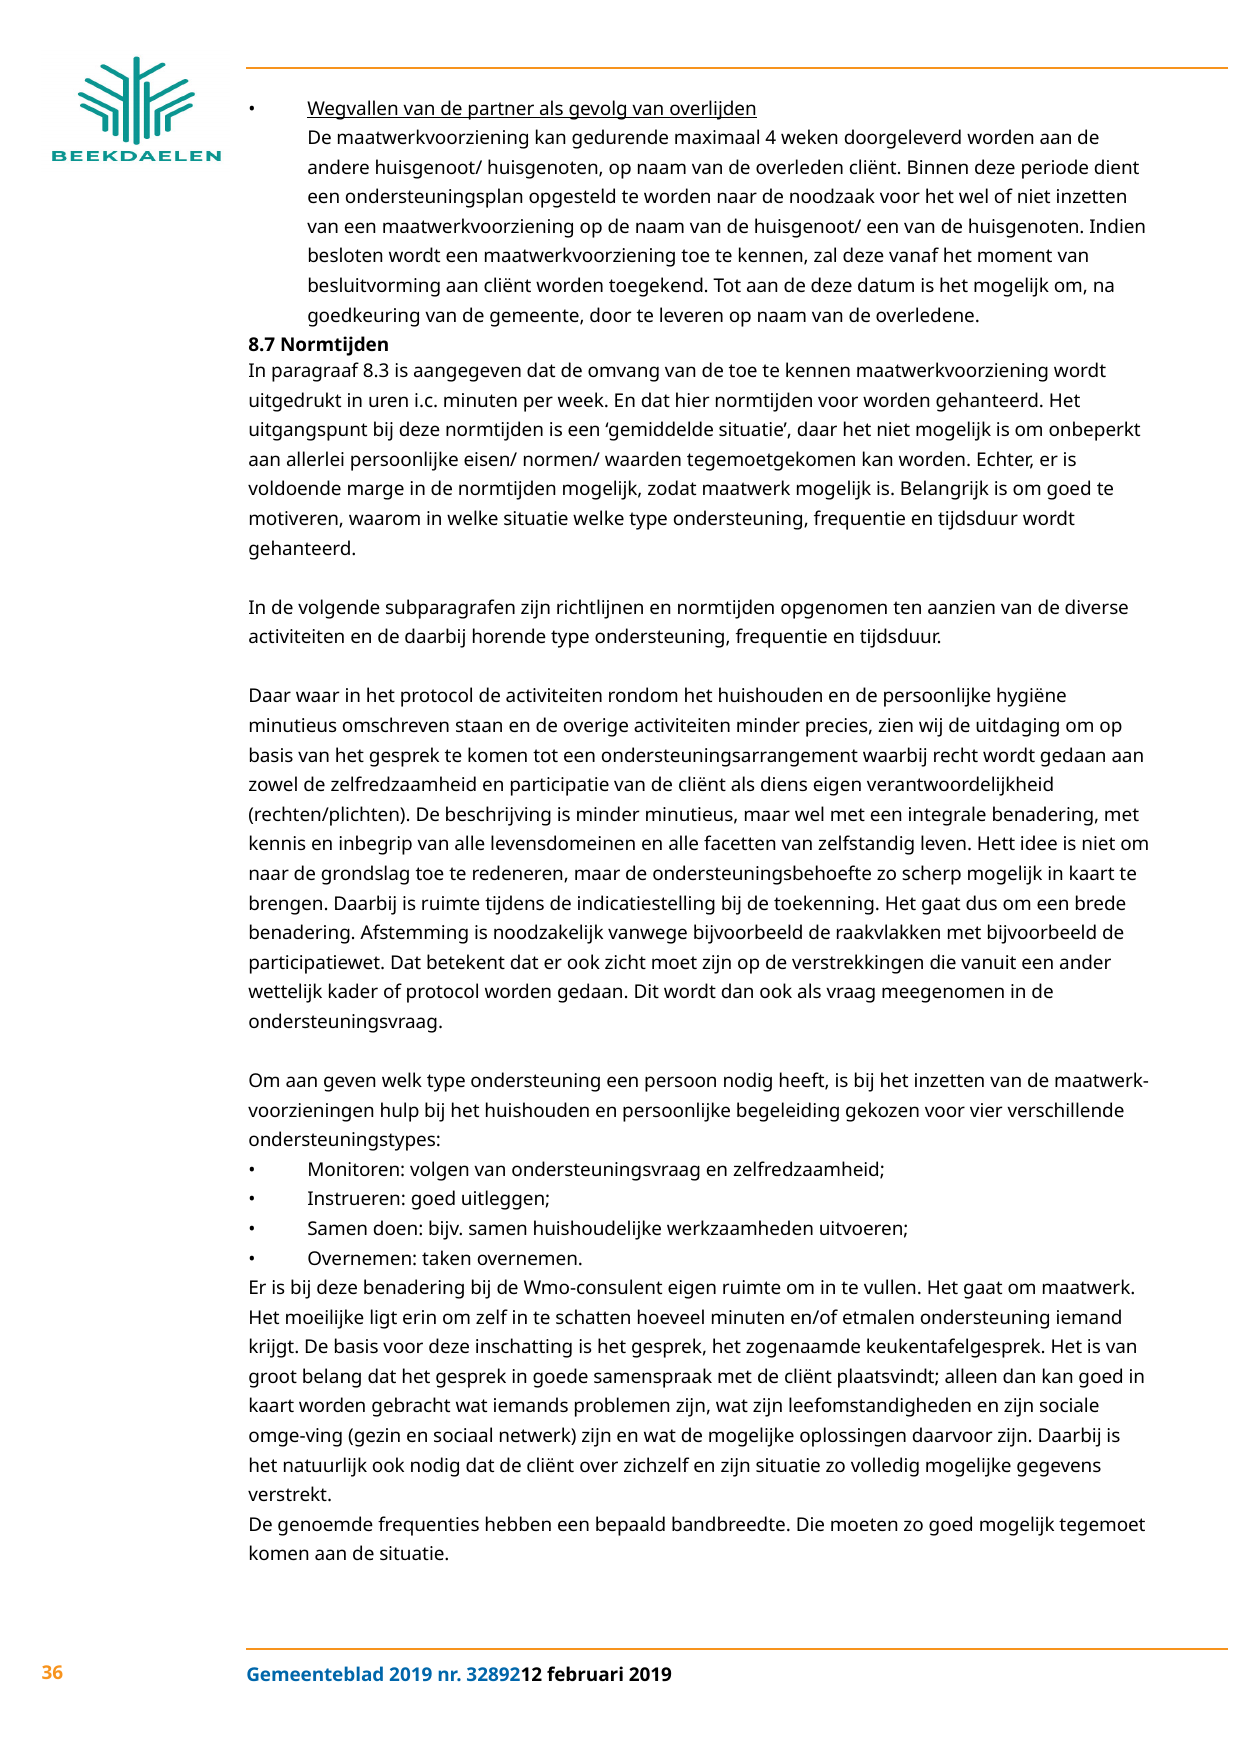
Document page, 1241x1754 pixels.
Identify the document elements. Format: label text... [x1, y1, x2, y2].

list Overnemen: taken overnemen. [248, 1245, 1152, 1270]
text Er is bij deze benadering bij de Wmo-consulent eigen ruimte om in te vullen. Het gaat om maatwerk. Het moeilijke ligt erin om zelf in te schatten hoeveel minuten en/of etmalen ondersteuning iemand krijgt. De basis voor deze inschatting is het gesprek, het zogenaamde keukentafelgesprek. Het is van groot belang dat het gesprek in goede samenspraak met de cliënt plaatsvindt; alleen dan kan goed in kaart worden gebracht wat iemands problemen zijn, wat zijn leefomstandigheden en zijn sociale omge-ving (gezin en sociaal netwerk) zijn en wat de mogelijke oplossingen daarvoor zijn. Daarbij is het natuurlijk ook nodig dat de cliënt over zichzelf en zijn situatie zo volledig mogelijke gegevens verstrekt. [248, 1274, 1152, 1507]
list Instrueren: goed uitleggen; [248, 1186, 1152, 1211]
text De genoemde frequenties hebben een bepaald bandbreedte. Die moeten zo goed mogelijk tegemoet komen aan de situatie. [248, 1511, 1152, 1566]
text Om aan geven welk type ondersteuning een persoon nodig heeft, is bij het inzetten van de maatwerk-voorzieningen hulp bij het huishouden en persoonlijke begeleiding gekozen voor vier verschillende ondersteuningstypes: [248, 1067, 1152, 1152]
list Samen doen: bijv. samen huishoudelijke werkzaamheden uitvoeren; [248, 1215, 1152, 1241]
list Wegvallen van de partner als gevolg van overlijden [248, 95, 1152, 121]
text 8.7 Normtijden [248, 331, 1152, 357]
list De maatwerkvoorziening kan gedurende maximaal 4 weken doorgeleverd worden aan de andere huisgenoot/ huisgenoten, op naam van de overleden cliënt. Binnen deze periode dient een ondersteuningsplan opgesteld te worden naar de noodzaak voor het wel of niet inzetten van een maatwerkvoorziening op de naam van de huisgenoot/ een van de huisgenoten. Indien besloten wordt een maatwerkvoorziening toe te kennen, zal deze vanaf het moment van besluitvorming aan cliënt worden toegekend. Tot aan de deze datum is het mogelijk om, na goedkeuring van de gemeente, door te leveren op naam van de overledene. [248, 124, 1152, 328]
list Monitoren: volgen van ondersteuningsvraag en zelfredzaamheid; [248, 1156, 1152, 1182]
text In de volgende subparagrafen zijn richtlijnen en normtijden opgenomen ten aanzien van de diverse activiteiten en de daarbij horende type ondersteuning, frequentie en tijdsduur. [248, 594, 1152, 649]
picture [41, 47, 231, 172]
text Daar waar in het protocol de activiteiten rondom het huishouden en de persoonlijke hygiëne minutieus omschreven staan en de overige activiteiten minder precies, zien wij de uitdaging om op basis van het gesprek te komen tot een ondersteuningsarrangement waarbij recht wordt gedaan aan zowel de zelfredzaamheid en participatie van de cliënt als diens eigen verantwoordelijkheid (rechten/plichten). De beschrijving is minder minutieus, maar wel met een integrale benadering, met kennis en inbegrip van alle levensdomeinen en alle facetten van zelfstandig leven. Hett idee is niet om naar de grondslag toe te redeneren, maar de ondersteuningsbehoefte zo scherp mogelijk in kaart te brengen. Daarbij is ruimte tijdens de indicatiestelling bij de toekenning. Het gaat dus om een brede benadering. Afstemming is noodzakelijk vanwege bijvoorbeeld de raakvlakken met bijvoorbeeld de participatiewet. Dat betekent dat er ook zicht moet zijn op de verstrekkingen die vanuit een ander wettelijk kader of protocol worden gedaan. Dit wordt dan ook als vraag meegenomen in de ondersteuningsvraag. [248, 683, 1152, 1034]
text In paragraaf 8.3 is aangegeven dat de omvang van de toe te kennen maatwerkvoorziening wordt uitgedrukt in uren i.c. minuten per week. En dat hier normtijden voor worden gehanteerd. Het uitgangspunt bij deze normtijden is een ‘gemiddelde situatie’, daar het niet mogelijk is om onbeperkt aan allerlei persoonlijke eisen/ normen/ waarden tegemoetgekomen kan worden. Echter, er is voldoende marge in de normtijden mogelijk, zodat maatwerk mogelijk is. Belangrijk is om goed te motiveren, waarom in welke situatie welke type ondersteuning, frequentie en tijdsduur wordt gehanteerd. [248, 357, 1152, 560]
